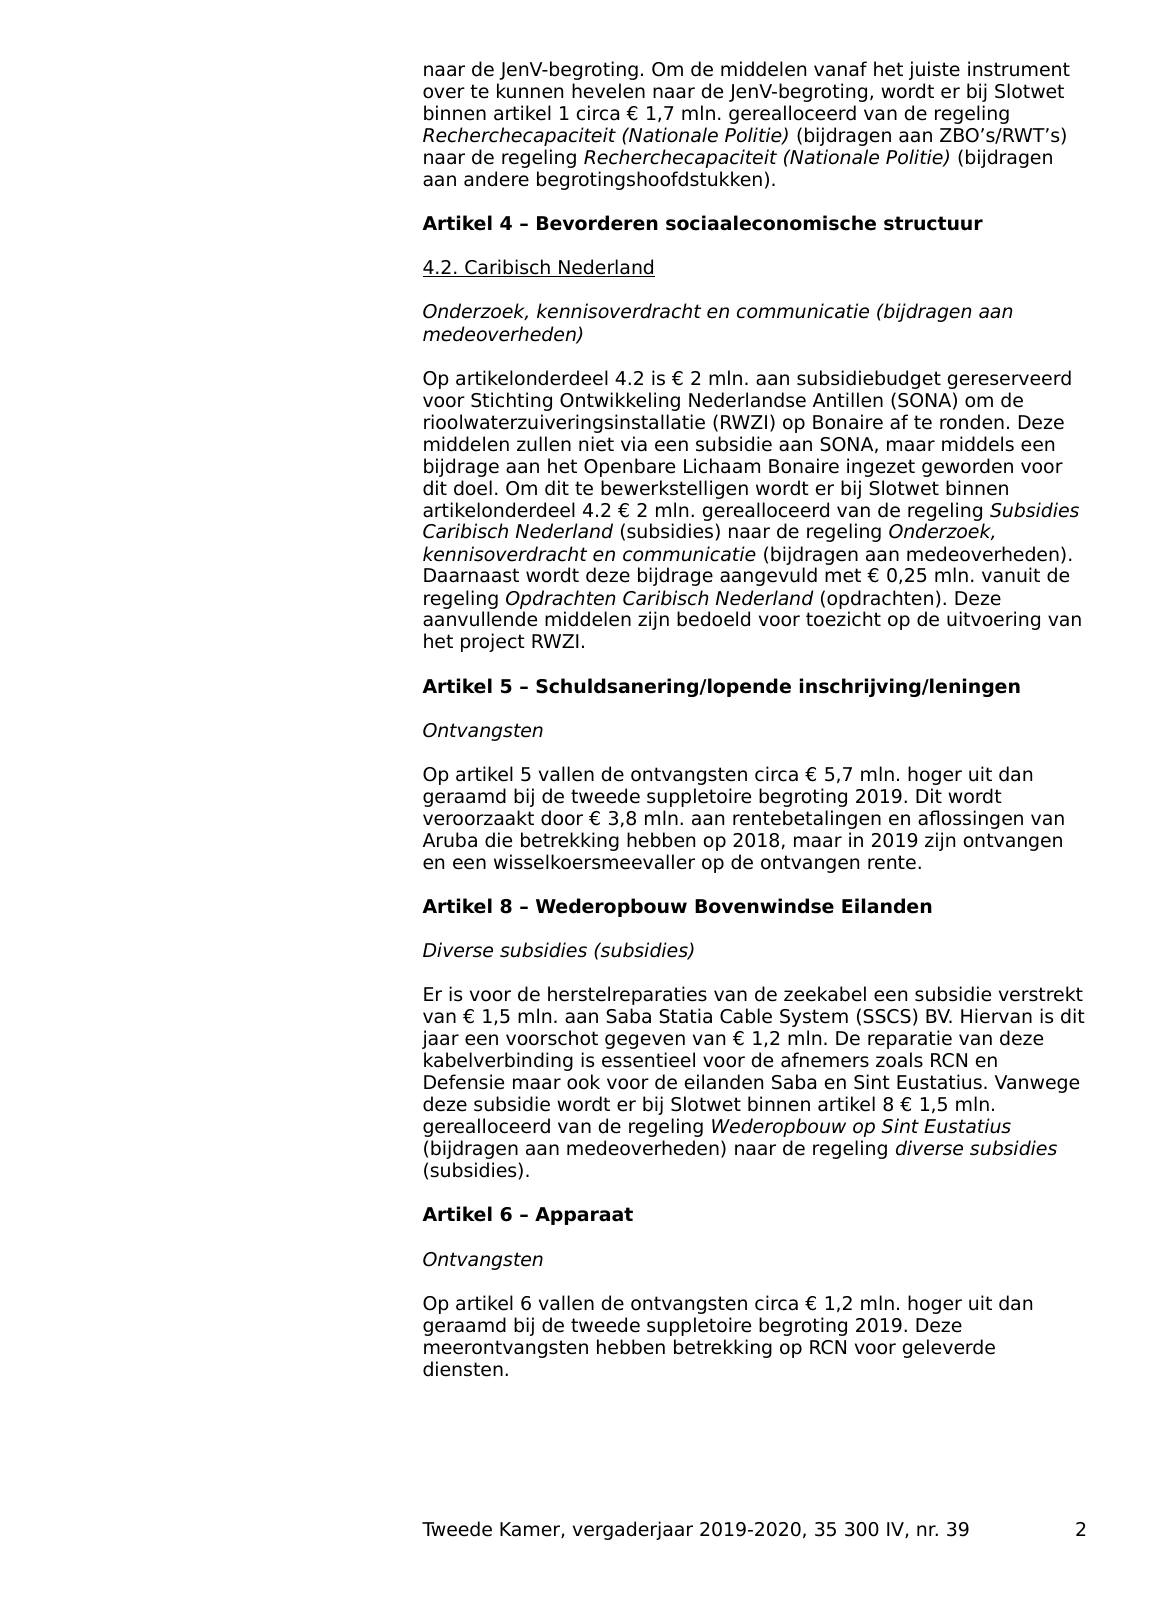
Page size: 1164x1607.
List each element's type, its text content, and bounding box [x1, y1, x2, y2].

text Op artikelonderdeel 4.2 is € 2 mln. aan subsidiebudget gereserveerd voor Stichting Ontwikkeling Nederlandse Antillen (SONA) om de rioolwaterzuiveringsinstallatie (RWZI) op Bonaire af te ronden. Deze middelen zullen niet via een subsidie aan SONA, maar middels een bijdrage aan het Openbare Lichaam Bonaire ingezet geworden voor dit doel. Om dit te bewerkstelligen wordt er bij Slotwet binnen artikelonderdeel 4.2 € 2 mln. gerealloceerd van de regeling Subsidies Caribisch Nederland (subsidies) naar de regeling Onderzoek, kennisoverdracht en communicatie (bijdragen aan medeoverheden). Daarnaast wordt deze bijdrage aangevuld met € 0,25 mln. vanuit de regeling Opdrachten Caribisch Nederland (opdrachten). Deze aanvullende middelen zijn bedoeld voor toezicht op de uitvoering van het project RWZI. [422, 368, 1087, 653]
subtitle Ontvangsten [422, 1248, 1087, 1270]
subtitle Diverse subsidies (subsidies) [422, 940, 1087, 962]
text Er is voor de herstelreparaties van de zeekabel een subsidie verstrekt van € 1,5 mln. aan Saba Statia Cable System (SSCS) BV. Hiervan is dit jaar een voorschot gegeven van € 1,2 mln. De reparatie van deze kabelverbinding is essentieel voor de afnemers zoals RCN en Defensie maar ook voor de eilanden Saba en Sint Eustatius. Vanwege deze subsidie wordt er bij Slotwet binnen artikel 8 € 1,5 mln. gerealloceerd van de regeling Wederopbouw op Sint Eustatius (bijdragen aan medeoverheden) naar de regeling diverse subsidies (subsidies). [422, 984, 1087, 1182]
subtitle Artikel 6 – Apparaat [422, 1204, 1087, 1226]
subtitle Ontvangsten [422, 720, 1087, 742]
subtitle 4.2. Caribisch Nederland [422, 257, 1087, 279]
text naar de JenV-begroting. Om de middelen vanaf het juiste instrument over te kunnen hevelen naar de JenV-begroting, wordt er bij Slotwet binnen artikel 1 circa € 1,7 mln. gerealloceerd van de regeling Recherchecapaciteit (Nationale Politie) (bijdragen aan ZBO’s/RWT’s) naar de regeling Recherchecapaciteit (Nationale Politie) (bijdragen aan andere begrotingshoofdstukken). [422, 59, 1087, 191]
subtitle Onderzoek, kennisoverdracht en communicatie (bijdragen aan medeoverheden) [422, 301, 1087, 345]
subtitle Artikel 5 – Schuldsanering/lopende inschrijving/leningen [422, 676, 1087, 697]
text Op artikel 6 vallen de ontvangsten circa € 1,2 mln. hoger uit dan geraamd bij de tweede suppletoire begroting 2019. Deze meerontvangsten hebben betrekking op RCN voor geleverde diensten. [422, 1293, 1087, 1381]
subtitle Artikel 4 – Bevorderen sociaaleconomische structuur [422, 213, 1087, 235]
text Op artikel 5 vallen de ontvangsten circa € 5,7 mln. hoger uit dan geraamd bij de tweede suppletoire begroting 2019. Dit wordt veroorzaakt door € 3,8 mln. aan rentebetalingen en aflossingen van Aruba die betrekking hebben op 2018, maar in 2019 zijn ontvangen en een wisselkoersmeevaller op de ontvangen rente. [422, 764, 1087, 874]
subtitle Artikel 8 – Wederopbouw Bovenwindse Eilanden [422, 896, 1087, 918]
